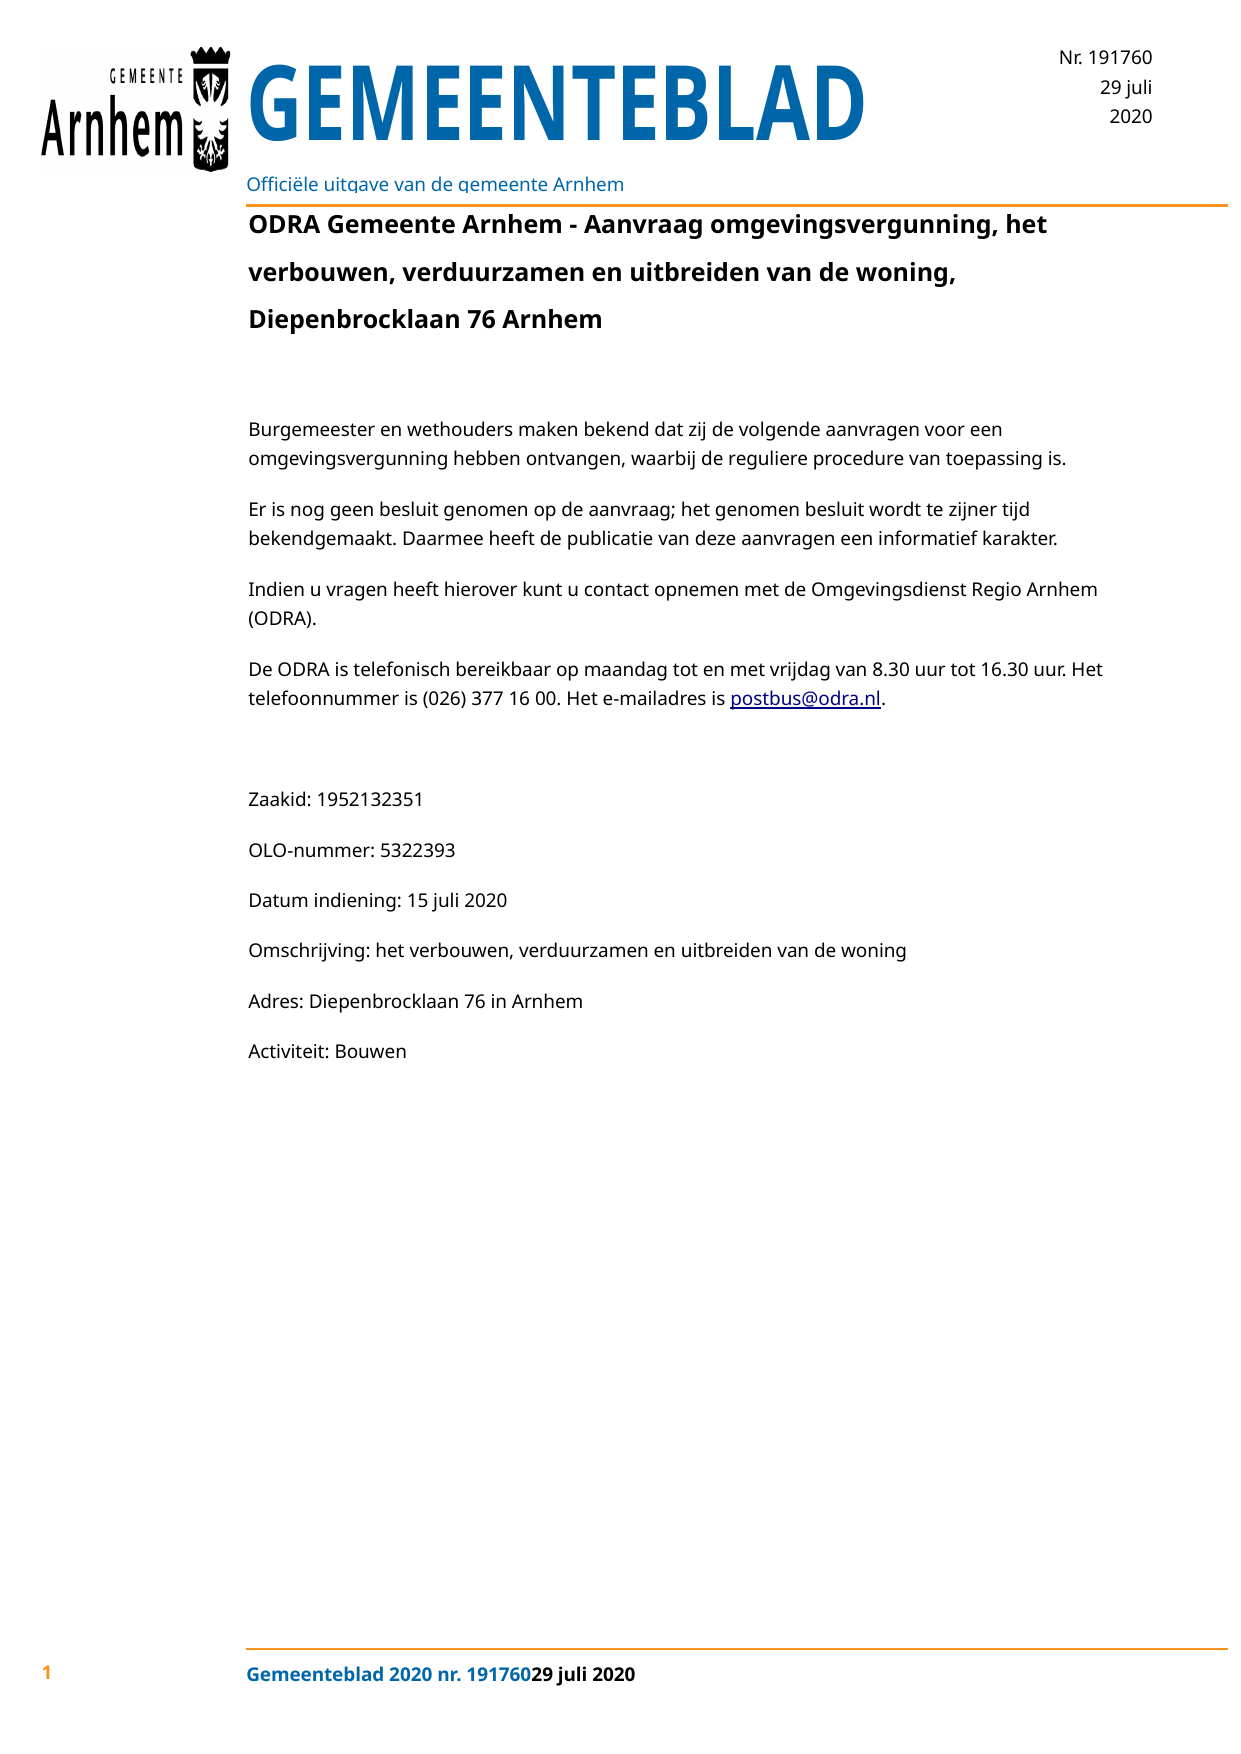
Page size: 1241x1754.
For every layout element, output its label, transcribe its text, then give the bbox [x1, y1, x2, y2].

picture [41, 47, 231, 172]
text Omschrijving: het verbouwen, verduurzamen en uitbreiden van de woning [248, 938, 1152, 963]
text Zaakid: 1952132351 [248, 786, 1152, 812]
text Burgemeester en wethouders maken bekend dat zij de volgende aanvragen voor een omgevingsvergunning hebben ontvangen, waarbij de reguliere procedure van toepassing is. [248, 416, 1152, 471]
text Er is nog geen besluit genomen op de aanvraag; het genomen besluit wordt te zijner tijd bekendgemaakt. Daarmee heeft de publicatie van deze aanvragen een informatief karakter. [248, 496, 1152, 551]
text Activiteit: Bouwen [248, 1038, 1152, 1064]
text ODRA Gemeente Arnhem - Aanvraag omgevingsvergunning, het verbouwen, verduurzamen en uitbreiden van de woning, Diepenbrocklaan 76 Arnhem [248, 207, 1152, 336]
text OLO-nummer: 5322393 [248, 837, 1152, 862]
text De ODRA is telefonisch bereikbaar op maandag tot en met vrijdag van 8.30 uur tot 16.30 uur. Het telefoonnummer is (026) 377 16 00. Het e-mailadres is postbus@odra.nl. [248, 656, 1152, 711]
text Datum indiening: 15 juli 2020 [248, 887, 1152, 913]
text Adres: Diepenbrocklaan 76 in Arnhem [248, 988, 1152, 1014]
text Indien u vragen heeft hierover kunt u contact opnemen met de Omgevingsdienst Regio Arnhem (ODRA). [248, 576, 1152, 631]
